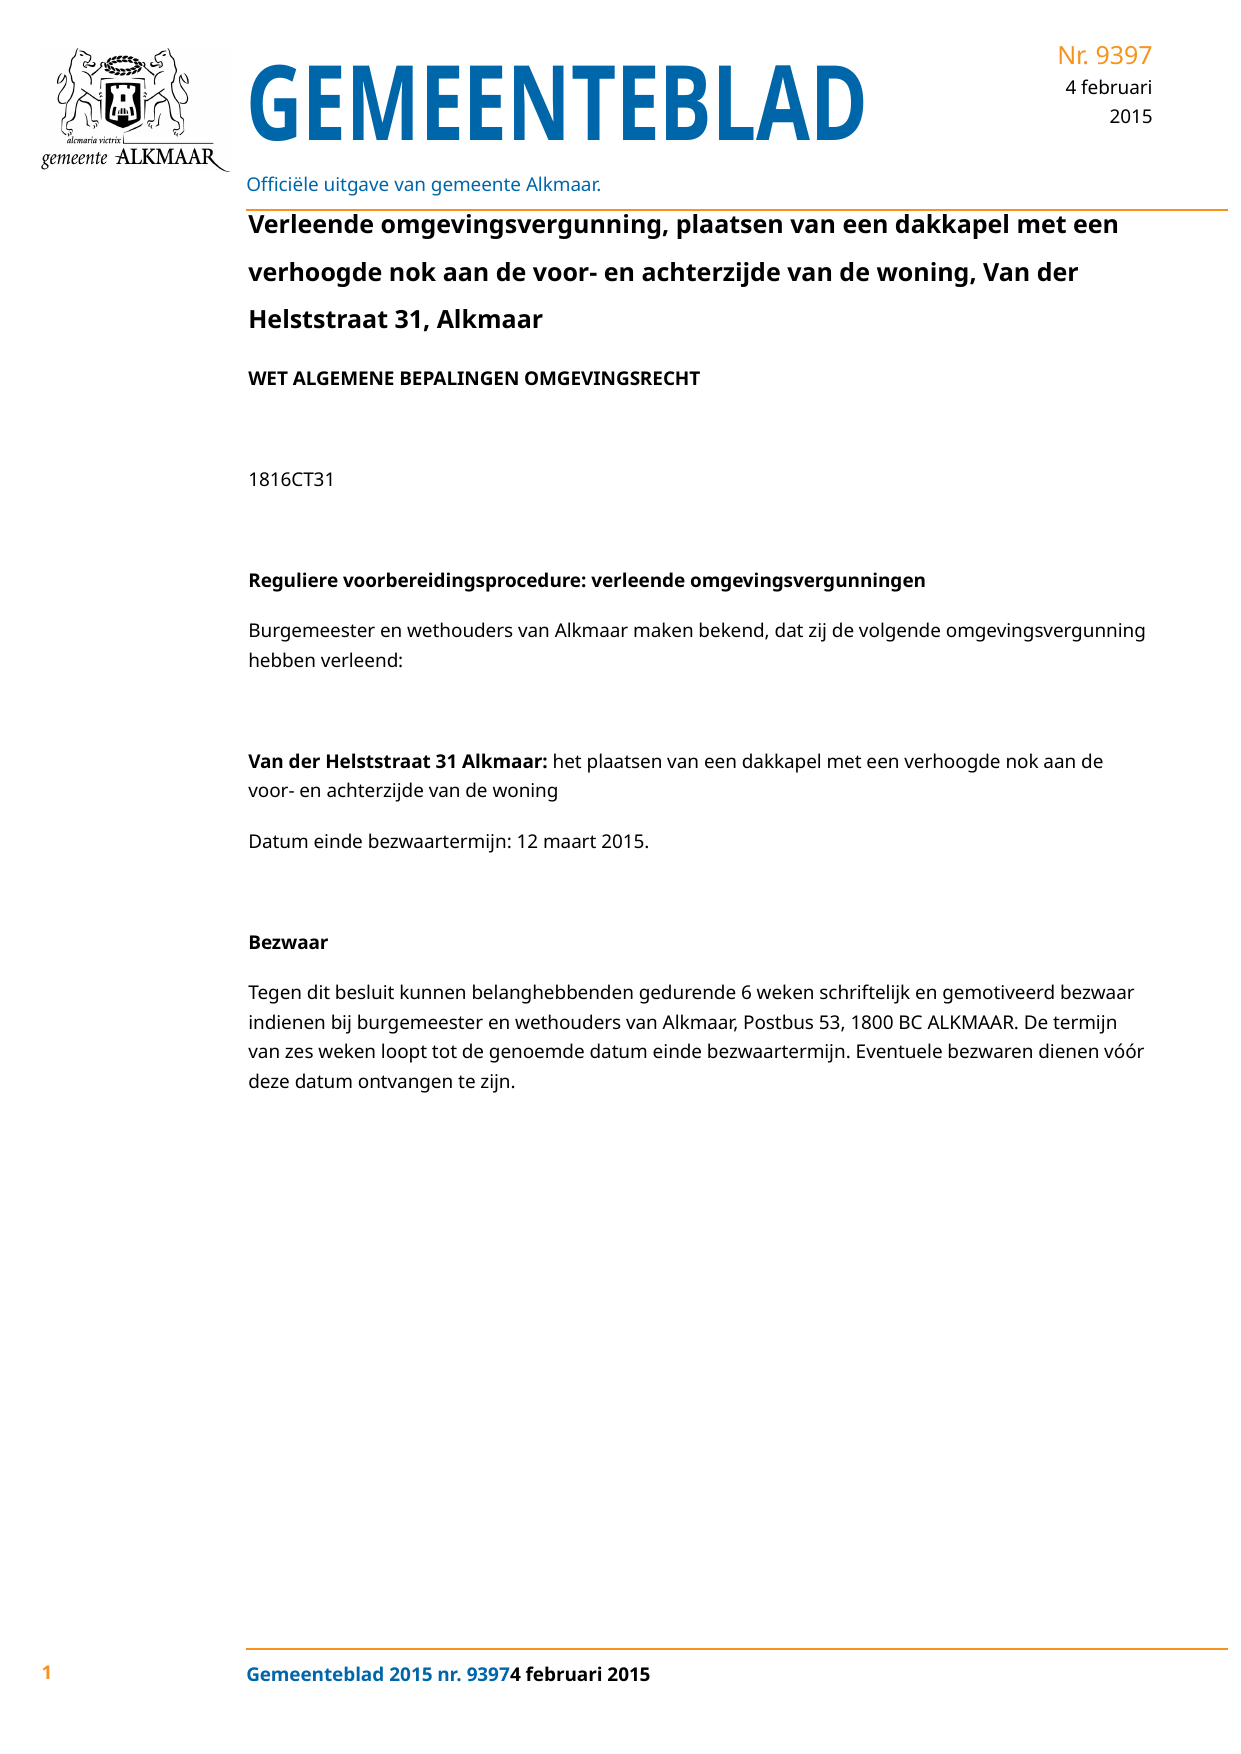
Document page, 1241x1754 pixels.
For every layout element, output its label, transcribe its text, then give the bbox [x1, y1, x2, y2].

text Tegen dit besluit kunnen belanghebbenden gedurende 6 weken schriftelijk en gemotiveerd bezwaar indienen bij burgemeester en wethouders van Alkmaar, Postbus 53, 1800 BC ALKMAAR. De termijn van zes weken loopt tot de genoemde datum einde bezwaartermijn. Eventuele bezwaren dienen vóór deze datum ontvangen te zijn. [248, 979, 1152, 1094]
picture [41, 47, 231, 172]
text Bezwaar [248, 929, 1152, 954]
text Reguliere voorbereidingsprocedure: verleende omgevingsvergunningen [248, 567, 1152, 593]
text 1816CT31 [248, 466, 1152, 492]
text Burgemeester en wethouders van Alkmaar maken bekend, dat zij de volgende omgevingsvergunning hebben verleend: [248, 618, 1152, 673]
text Van der Helststraat 31 Alkmaar: het plaatsen van een dakkapel met een verhoogde nok aan de voor- en achterzijde van de woning [248, 748, 1152, 803]
text Verleende omgevingsvergunning, plaatsen van een dakkapel met een verhoogde nok aan de voor- en achterzijde van de woning, Van der Helststraat 31, Alkmaar [248, 211, 1152, 336]
text Datum einde bezwaartermijn: 12 maart 2015. [248, 828, 1152, 854]
text WET ALGEMENE BEPALINGEN OMGEVINGSRECHT [248, 366, 1152, 391]
